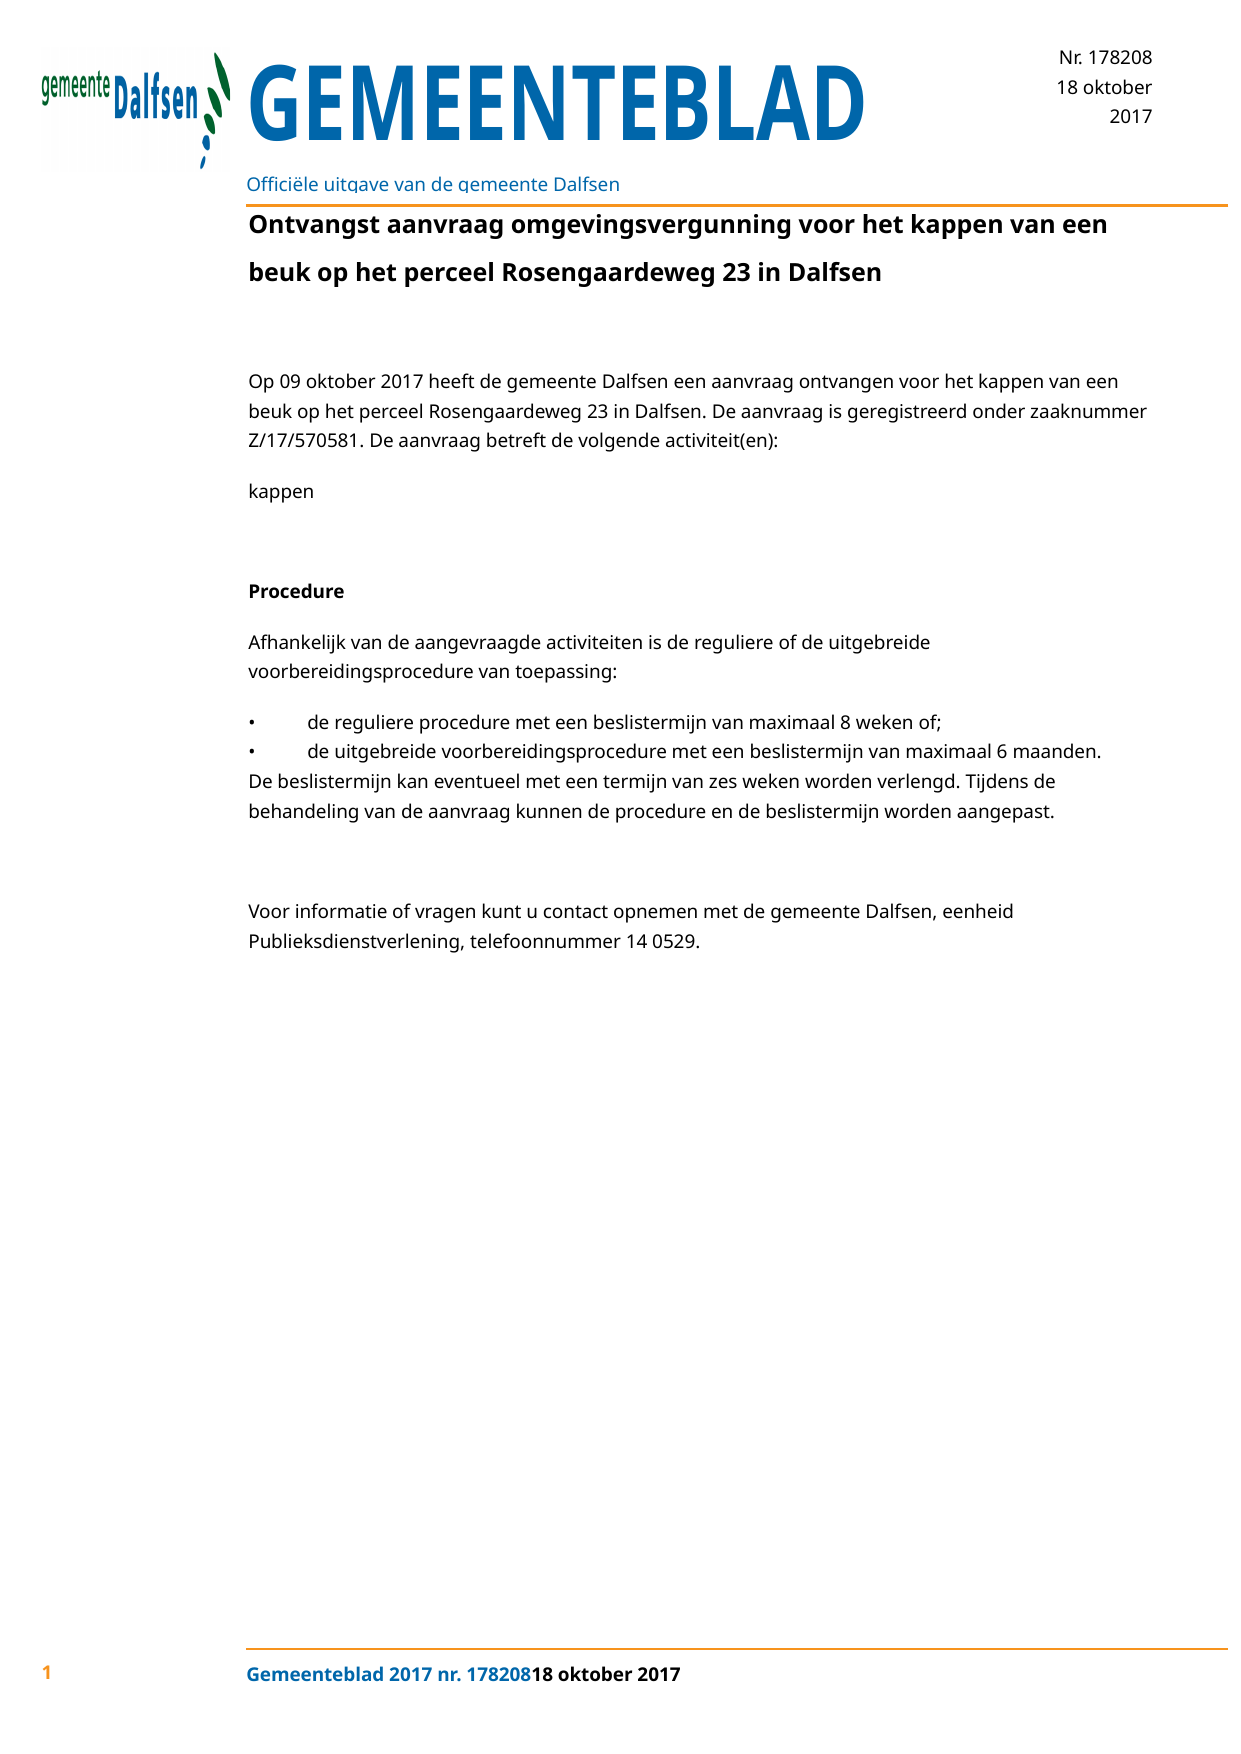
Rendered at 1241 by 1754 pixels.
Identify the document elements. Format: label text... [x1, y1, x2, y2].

text kappen [248, 478, 1152, 504]
text Afhankelijk van de aangevraagde activiteiten is de reguliere of de uitgebreide voorbereidingsprocedure van toepassing: [248, 629, 1152, 684]
text Op 09 oktober 2017 heeft de gemeente Dalfsen een aanvraag ontvangen voor het kappen van een beuk op het perceel Rosengaardeweg 23 in Dalfsen. De aanvraag is geregistreerd onder zaaknummer Z/17/570581. De aanvraag betreft de volgende activiteit(en): [248, 368, 1152, 453]
picture [41, 47, 231, 172]
text Procedure [248, 579, 1152, 604]
text Ontvangst aanvraag omgevingsvergunning voor het kappen van een beuk op het perceel Rosengaardeweg 23 in Dalfsen [248, 207, 1152, 288]
list de uitgebreide voorbereidingsprocedure met een beslistermijn van maximaal 6 maanden. [248, 739, 1152, 764]
text Voor informatie of vragen kunt u contact opnemen met de gemeente Dalfsen, eenheid Publieksdienstverlening, telefoonnummer 14 0529. [248, 899, 1152, 954]
text De beslistermijn kan eventueel met een termijn van zes weken worden verlengd. Tijdens de behandeling van de aanvraag kunnen de procedure en de beslistermijn worden aangepast. [248, 768, 1152, 824]
list de reguliere procedure met een beslistermijn van maximaal 8 weken of; [248, 709, 1152, 735]
